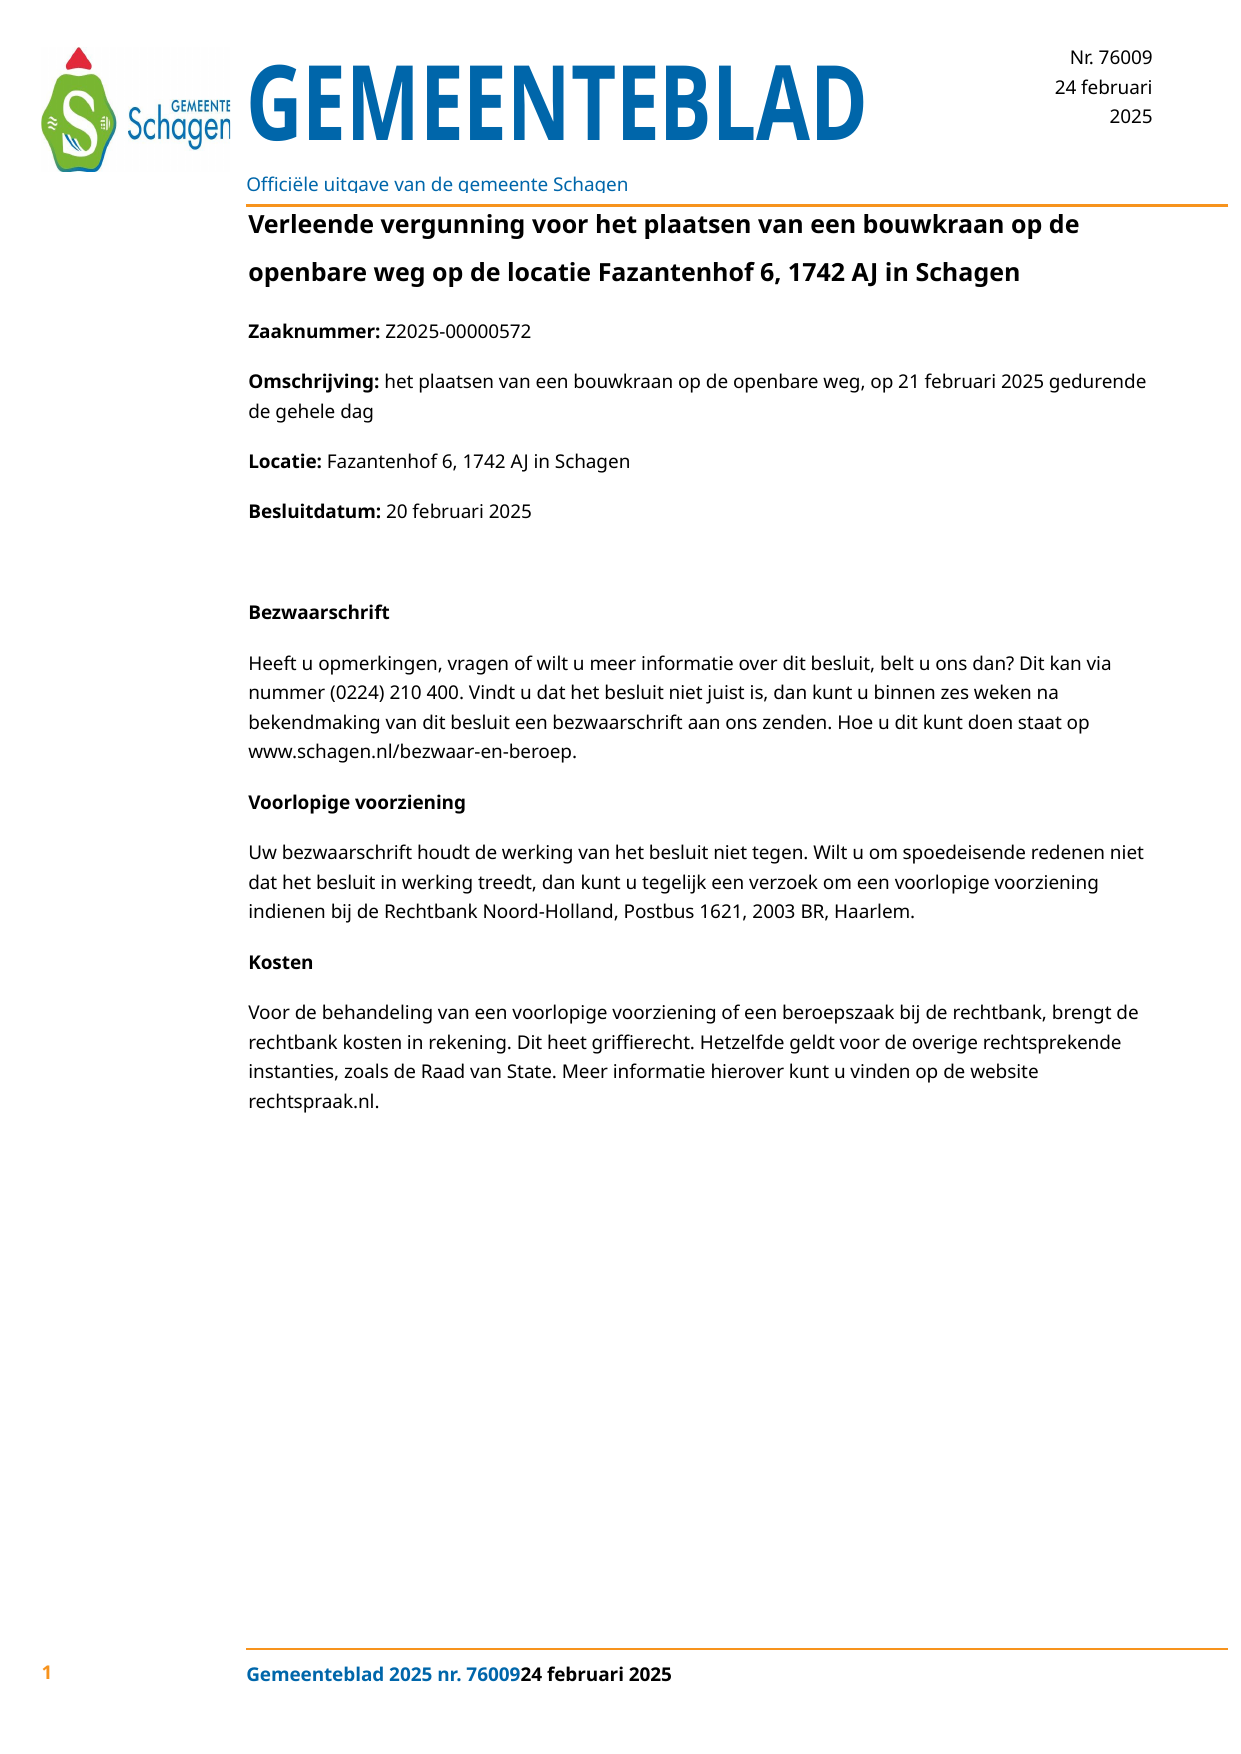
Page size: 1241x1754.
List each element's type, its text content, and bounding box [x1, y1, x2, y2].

text Locatie: Fazantenhof 6, 1742 AJ in Schagen [248, 448, 1152, 474]
text Bezwaarschrift [248, 599, 1152, 625]
text Uw bezwaarschrift houdt de werking van het besluit niet tegen. Wilt u om spoedeisende redenen niet dat het besluit in werking treedt, dan kunt u tegelijk een verzoek om een voorlopige voorziening indienen bij de Rechtbank Noord-Holland, Postbus 1621, 2003 BR, Haarlem. [248, 839, 1152, 924]
text Verleende vergunning voor het plaatsen van een bouwkraan op de openbare weg op de locatie Fazantenhof 6, 1742 AJ in Schagen [248, 207, 1152, 288]
text Voor de behandeling van een voorlopige voorziening of een beroepszaak bij de rechtbank, brengt de rechtbank kosten in rekening. Dit heet griffierecht. Hetzelfde geldt voor de overige rechtsprekende instanties, zoals de Raad van State. Meer informatie hierover kunt u vinden op de website rechtspraak.nl. [248, 999, 1152, 1114]
text Kosten [248, 949, 1152, 975]
text Voorlopige voorziening [248, 789, 1152, 815]
text Heeft u opmerkingen, vragen of wilt u meer informatie over dit besluit, belt u ons dan? Dit kan via nummer (0224) 210 400. Vindt u dat het besluit niet juist is, dan kunt u binnen zes weken na bekendmaking van dit besluit een bezwaarschrift aan ons zenden. Hoe u dit kunt doen staat op www.schagen.nl/bezwaar-en-beroep. [248, 650, 1152, 764]
text Zaaknummer: Z2025-00000572 [248, 318, 1152, 344]
text Besluitdatum: 20 februari 2025 [248, 499, 1152, 524]
text Omschrijving: het plaatsen van een bouwkraan op de openbare weg, op 21 februari 2025 gedurende de gehele dag [248, 368, 1152, 424]
picture [41, 47, 231, 172]
